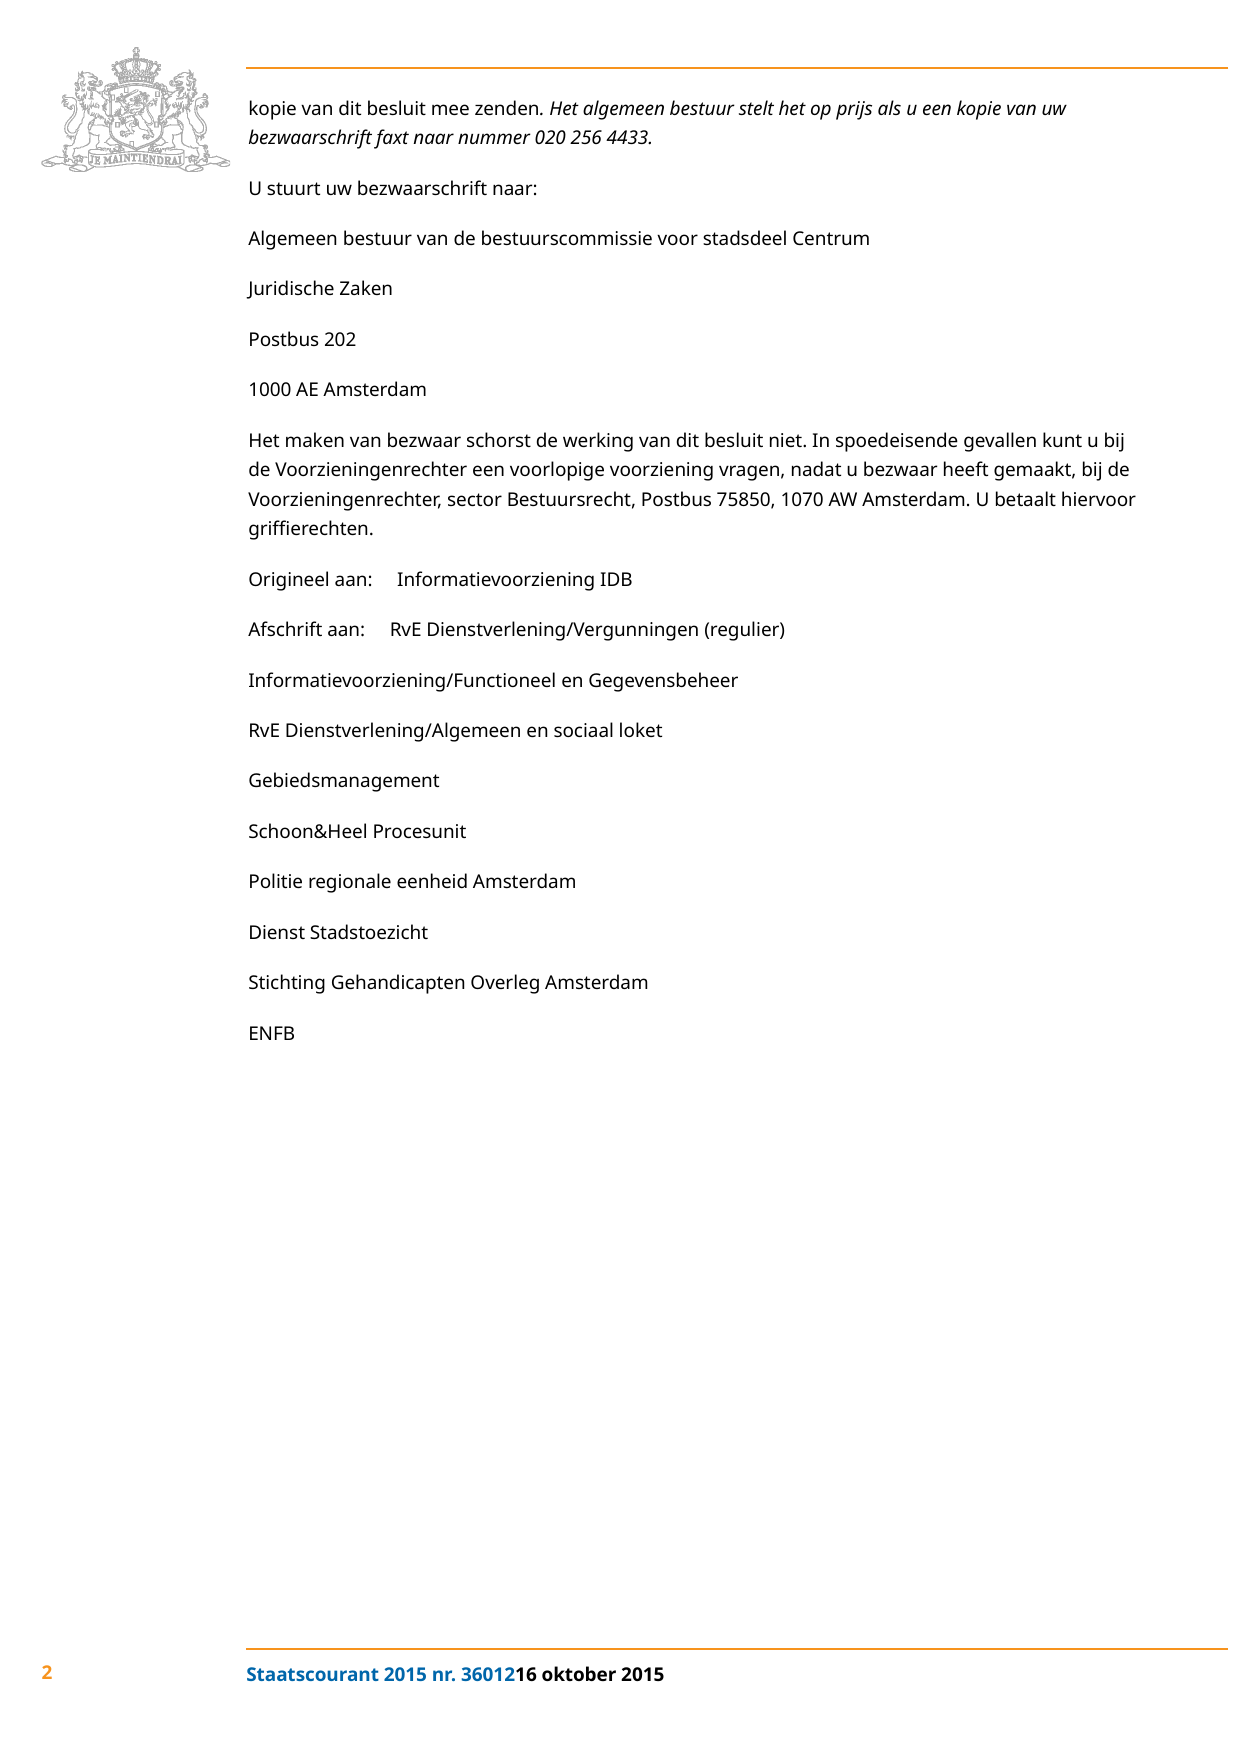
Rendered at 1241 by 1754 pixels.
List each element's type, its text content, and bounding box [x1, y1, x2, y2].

picture [41, 47, 231, 172]
text Gebiedsmanagement [248, 768, 1152, 793]
text Stichting Gehandicapten Overleg Amsterdam [248, 969, 1152, 995]
text Informatievoorziening/Functioneel en Gegevensbeheer [248, 667, 1152, 693]
text 1000 AE Amsterdam [248, 376, 1152, 402]
text RvE Dienstverlening/Algemeen en sociaal loket [248, 717, 1152, 743]
text Postbus 202 [248, 326, 1152, 352]
text ENFB [248, 1020, 1152, 1046]
text Algemeen bestuur van de bestuurscommissie voor stadsdeel Centrum [248, 225, 1152, 251]
text Politie regionale eenheid Amsterdam [248, 868, 1152, 894]
text Afschrift aan: RvE Dienstverlening/Vergunningen (regulier) [248, 616, 1152, 642]
text Origineel aan: Informatievoorziening IDB [248, 566, 1152, 592]
text Schoon&Heel Procesunit [248, 818, 1152, 844]
text U stuurt uw bezwaarschrift naar: [248, 175, 1152, 201]
text Juridische Zaken [248, 276, 1152, 301]
text Dienst Stadstoezicht [248, 919, 1152, 945]
text kopie van dit besluit mee zenden. Het algemeen bestuur stelt het op prijs als u een kopie van uw bezwaarschrift faxt naar nummer 020 256 4433. [248, 95, 1152, 150]
text Het maken van bezwaar schorst de werking van dit besluit niet. In spoedeisende gevallen kunt u bij de Voorzieningenrechter een voorlopige voorziening vragen, nadat u bezwaar heeft gemaakt, bij de Voorzieningenrechter, sector Bestuursrecht, Postbus 75850, 1070 AW Amsterdam. U betaalt hiervoor griffierechten. [248, 427, 1152, 541]
